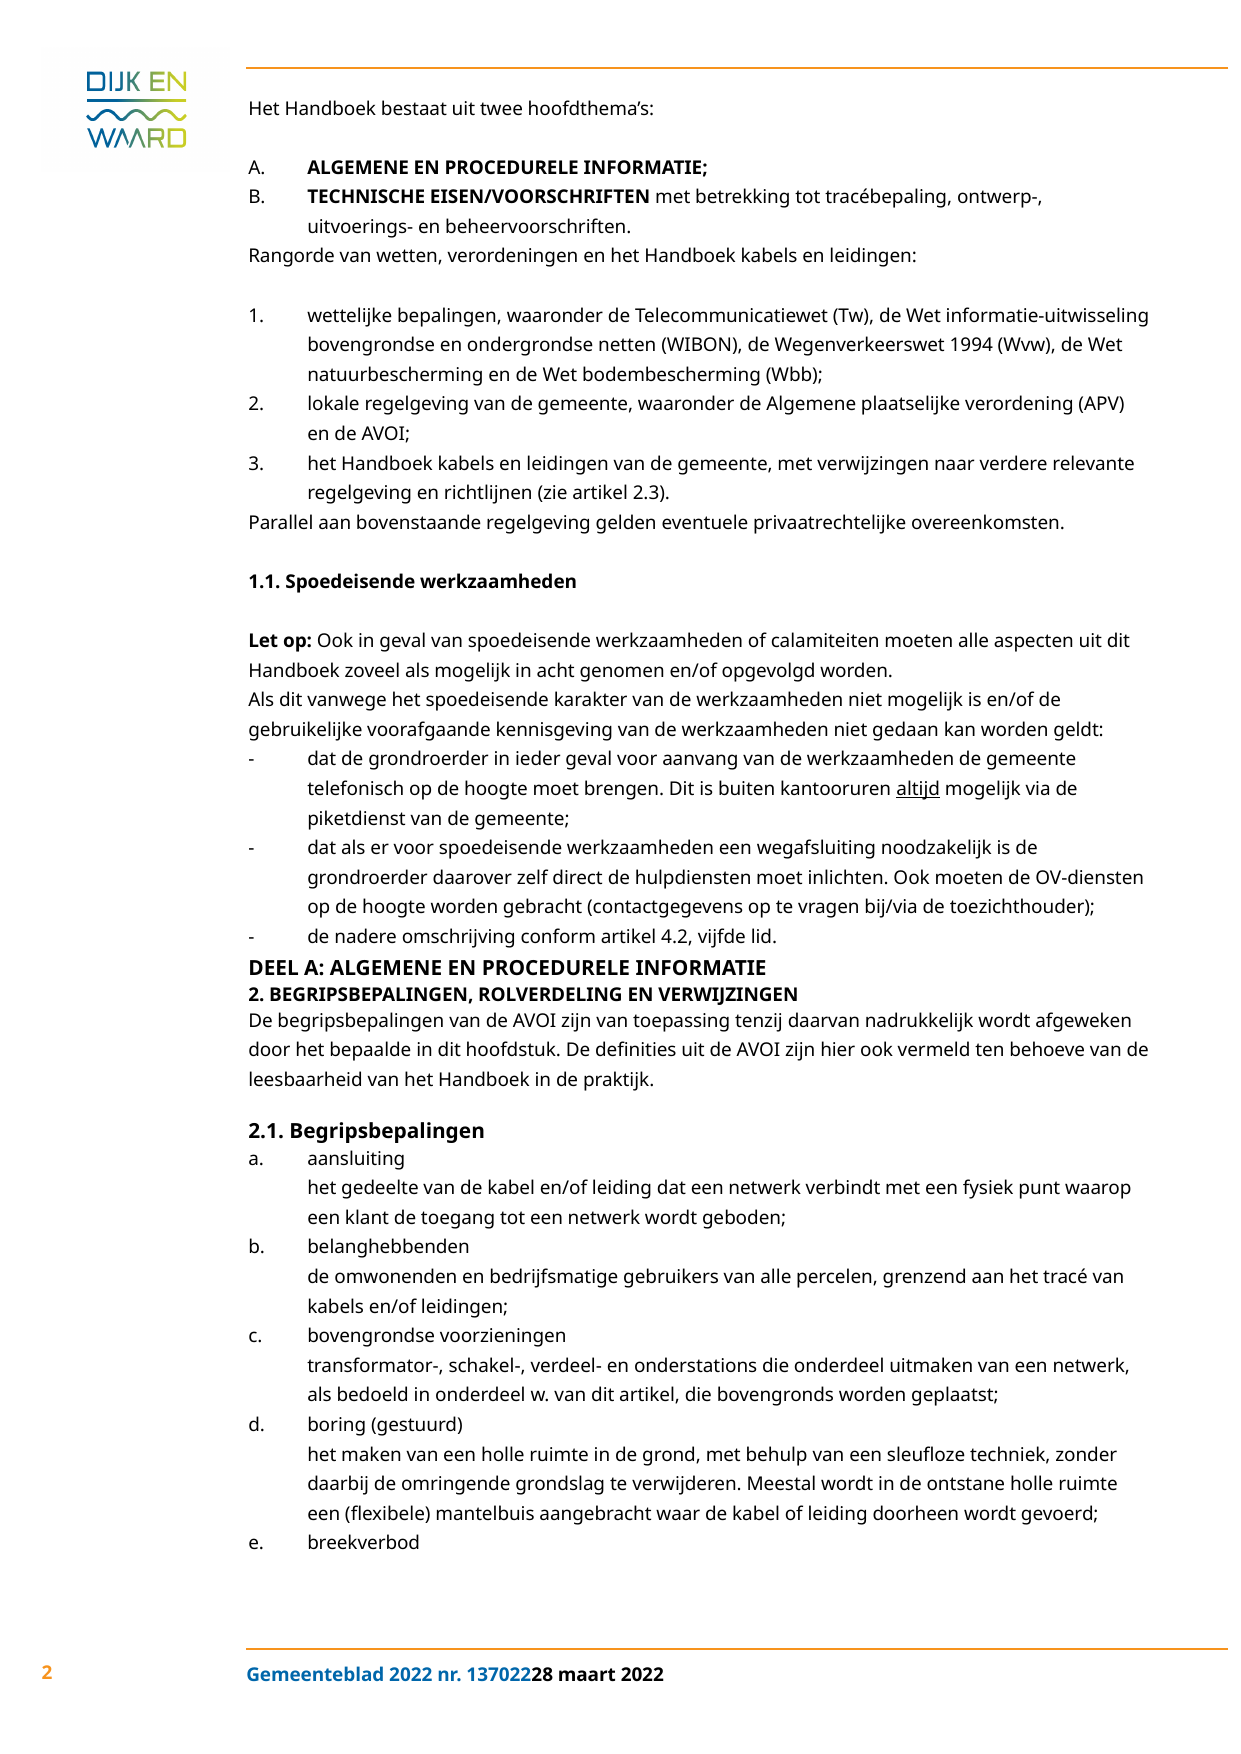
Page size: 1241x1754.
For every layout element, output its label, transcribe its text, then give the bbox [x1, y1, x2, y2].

list wettelijke bepalingen, waaronder de Telecommunicatiewet (Tw), de Wet informatie-uitwisseling bovengrondse en ondergrondse netten (WIBON), de Wegenverkeerswet 1994 (Wvw), de Wet natuurbescherming en de Wet bodembescherming (Wbb); [248, 302, 1152, 387]
list het Handboek kabels en leidingen van de gemeente, met verwijzingen naar verdere relevante regelgeving en richtlijnen (zie artikel 2.3). [248, 450, 1152, 505]
list breekverbod [248, 1529, 1152, 1555]
list boring (gestuurd) [248, 1411, 1152, 1437]
list de nadere omschrijving conform artikel 4.2, vijfde lid. [248, 923, 1152, 949]
text 2. BEGRIPSBEPALINGEN, ROLVERDELING EN VERWIJZINGEN [248, 981, 1152, 1007]
list transformator-, schakel-, verdeel- en onderstations die onderdeel uitmaken van een netwerk, als bedoeld in onderdeel w. van dit artikel, die bovengronds worden geplaatst; [248, 1352, 1152, 1407]
list dat de grondroerder in ieder geval voor aanvang van de werkzaamheden de gemeente telefonisch op de hoogte moet brengen. Dit is buiten kantooruren altijd mogelijk via de piketdienst van de gemeente; [248, 746, 1152, 831]
list het gedeelte van de kabel en/of leiding dat een netwerk verbindt met een fysiek punt waarop een klant de toegang tot een netwerk wordt geboden; [248, 1174, 1152, 1230]
text De begripsbepalingen van de AVOI zijn van toepassing tenzij daarvan nadrukkelijk wordt afgeweken door het bepaalde in dit hoofdstuk. De definities uit de AVOI zijn hier ook vermeld ten behoeve van de leesbaarheid van het Handboek in de praktijk. [248, 1007, 1152, 1092]
text 2.1. Begripsbepalingen [248, 1116, 1152, 1145]
list TECHNISCHE EISEN/VOORSCHRIFTEN met betrekking tot tracébepaling, ontwerp-, uitvoerings- en beheervoorschriften. [248, 183, 1152, 239]
list ALGEMENE EN PROCEDURELE INFORMATIE; [248, 154, 1152, 180]
list lokale regelgeving van de gemeente, waaronder de Algemene plaatselijke verordening (APV) en de AVOI; [248, 391, 1152, 446]
text Parallel aan bovenstaande regelgeving gelden eventuele privaatrechtelijke overeenkomsten. [248, 509, 1152, 535]
list dat als er voor spoedeisende werkzaamheden een wegafsluiting noodzakelijk is de grondroerder daarover zelf direct de hulpdiensten moet inlichten. Ook moeten de OV-diensten op de hoogte worden gebracht (contactgegevens op te vragen bij/via de toezichthouder); [248, 834, 1152, 919]
list aansluiting [248, 1145, 1152, 1171]
text Rangorde van wetten, verordeningen en het Handboek kabels en leidingen: [248, 243, 1152, 268]
list de omwonenden en bedrijfsmatige gebruikers van alle percelen, grenzend aan het tracé van kabels en/of leidingen; [248, 1263, 1152, 1318]
picture [41, 47, 231, 172]
text DEEL A: ALGEMENE EN PROCEDURELE INFORMATIE [248, 953, 1152, 981]
list belanghebbenden [248, 1234, 1152, 1259]
text 1.1. Spoedeisende werkzaamheden [248, 568, 1152, 594]
text Let op: Ook in geval van spoedeisende werkzaamheden of calamiteiten moeten alle aspecten uit dit Handboek zoveel als mogelijk in acht genomen en/of opgevolgd worden. [248, 627, 1152, 683]
list het maken van een holle ruimte in de grond, met behulp van een sleufloze techniek, zonder daarbij de omringende grondslag te verwijderen. Meestal wordt in de ontstane holle ruimte een (flexibele) mantelbuis aangebracht waar de kabel of leiding doorheen wordt gevoerd; [248, 1441, 1152, 1526]
list bovengrondse voorzieningen [248, 1322, 1152, 1348]
text Het Handboek bestaat uit twee hoofdthema’s: [248, 95, 1152, 121]
text Als dit vanwege het spoedeisende karakter van de werkzaamheden niet mogelijk is en/of de gebruikelijke voorafgaande kennisgeving van de werkzaamheden niet gedaan kan worden geldt: [248, 686, 1152, 742]
